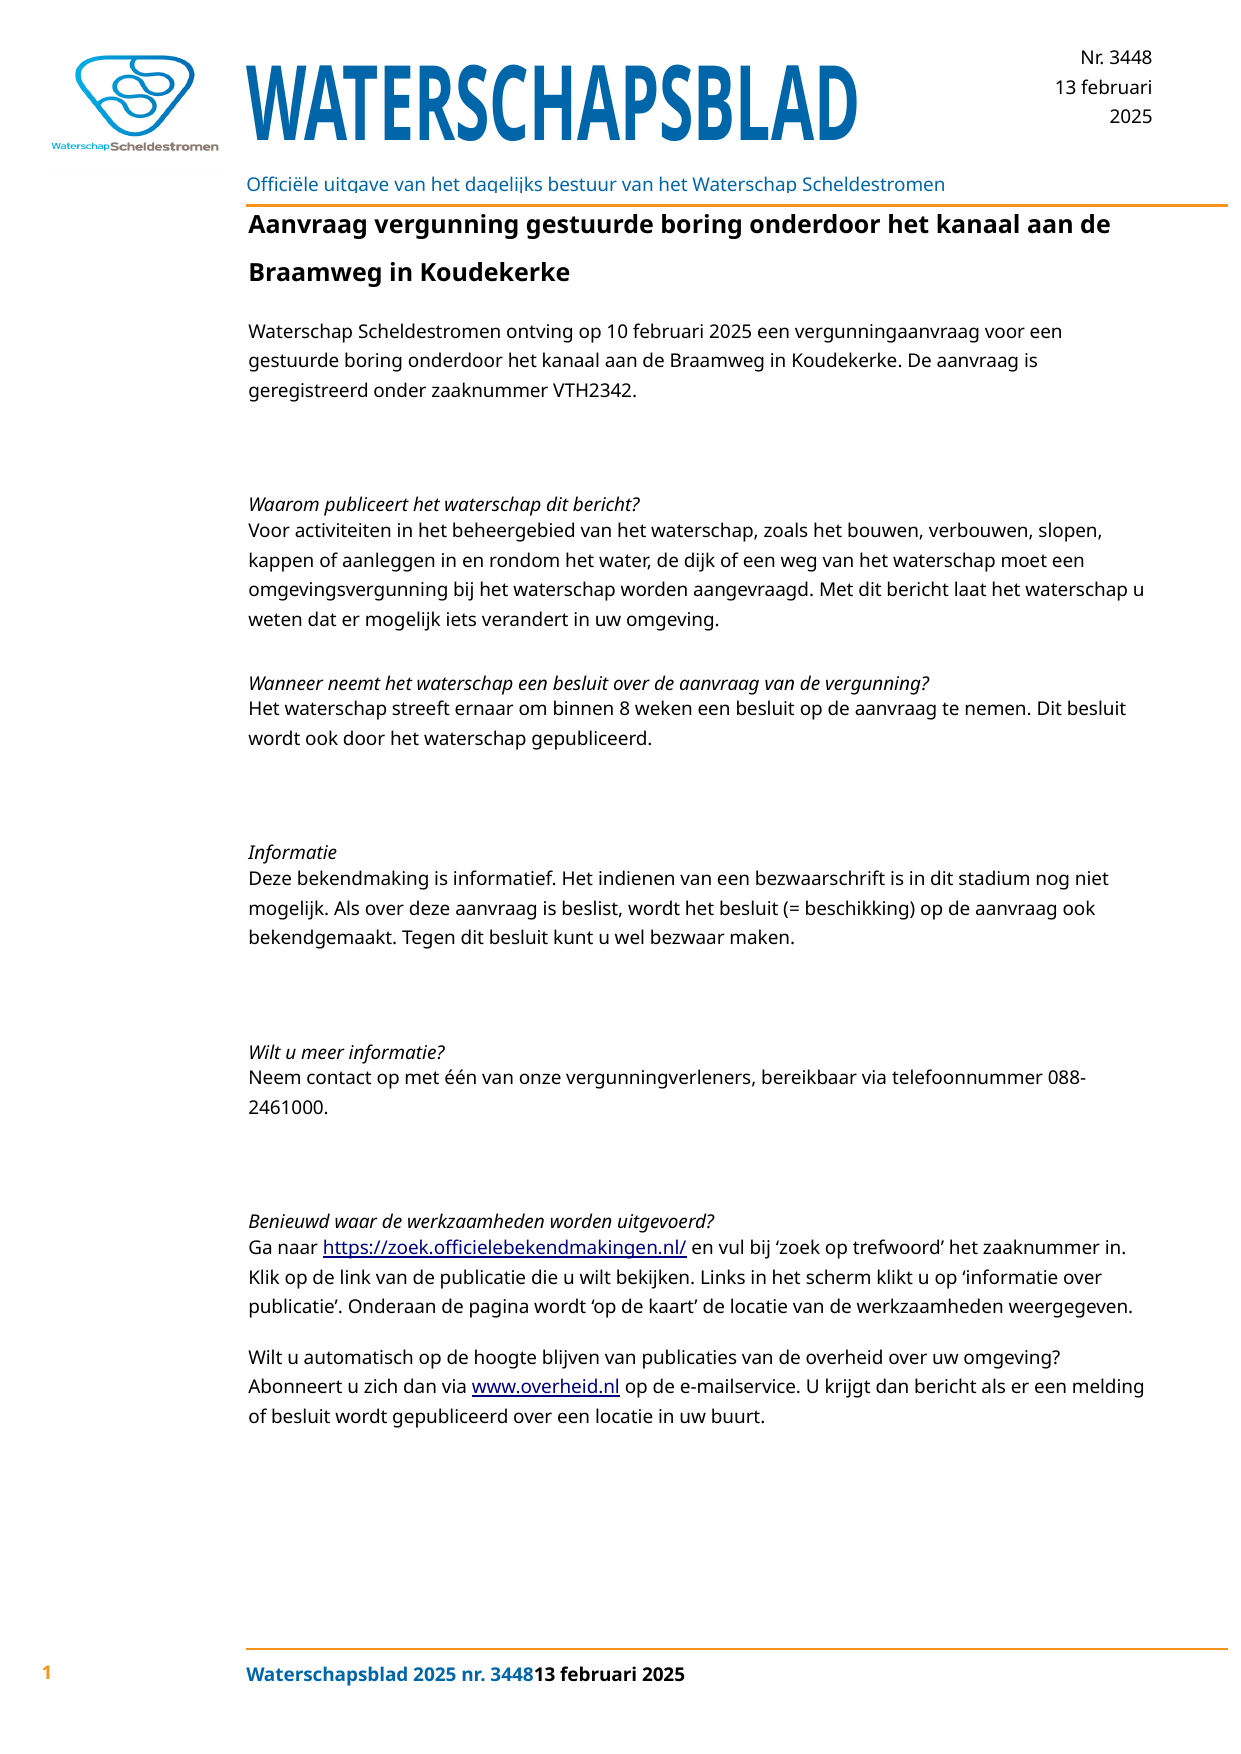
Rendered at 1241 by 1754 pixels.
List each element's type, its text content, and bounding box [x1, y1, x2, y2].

text Informatie [248, 839, 1152, 865]
text Ga naar https://zoek.officielebekendmakingen.nl/ en vul bij ‘zoek op trefwoord’ het zaaknummer in. Klik op de link van de publicatie die u wilt bekijken. Links in het scherm klikt u op ‘informatie over publicatie’. Onderaan de pagina wordt ‘op de kaart’ de locatie van de werkzaamheden weergegeven. [248, 1234, 1152, 1319]
text Wanneer neemt het waterschap een besluit over de aanvraag van de vergunning? [248, 670, 1152, 696]
text Deze bekendmaking is informatief. Het indienen van een bezwaarschrift is in dit stadium nog niet mogelijk. Als over deze aanvraag is beslist, wordt het besluit (= beschikking) op de aanvraag ook bekendgemaakt. Tegen dit besluit kunt u wel bezwaar maken. [248, 865, 1152, 950]
text Benieuwd waar de werkzaamheden worden uitgevoerd? [248, 1208, 1152, 1234]
text Wilt u automatisch op de hoogte blijven van publicaties van de overheid over uw omgeving? Abonneert u zich dan via www.overheid.nl op de e-mailservice. U krijgt dan bericht als er een melding of besluit wordt gepubliceerd over een locatie in uw buurt. [248, 1344, 1152, 1429]
text Wilt u meer informatie? [248, 1039, 1152, 1064]
picture [41, 47, 231, 172]
text Aanvraag vergunning gestuurde boring onderdoor het kanaal aan de Braamweg in Koudekerke [248, 207, 1152, 288]
text Het waterschap streeft ernaar om binnen 8 weken een besluit op de aanvraag te nemen. Dit besluit wordt ook door het waterschap gepubliceerd. [248, 696, 1152, 751]
text Waarom publiceert het waterschap dit bericht? [248, 491, 1152, 517]
text Voor activiteiten in het beheergebied van het waterschap, zoals het bouwen, verbouwen, slopen, kappen of aanleggen in en rondom het water, de dijk of een weg van het waterschap moet een omgevingsvergunning bij het waterschap worden aangevraagd. Met dit bericht laat het waterschap u weten dat er mogelijk iets verandert in uw omgeving. [248, 517, 1152, 632]
text Neem contact op met één van onze vergunningverleners, bereikbaar via telefoonnummer 088-2461000. [248, 1064, 1152, 1120]
text Waterschap Scheldestromen ontving op 10 februari 2025 een vergunningaanvraag voor een gestuurde boring onderdoor het kanaal aan de Braamweg in Koudekerke. De aanvraag is geregistreerd onder zaaknummer VTH2342. [248, 318, 1152, 403]
